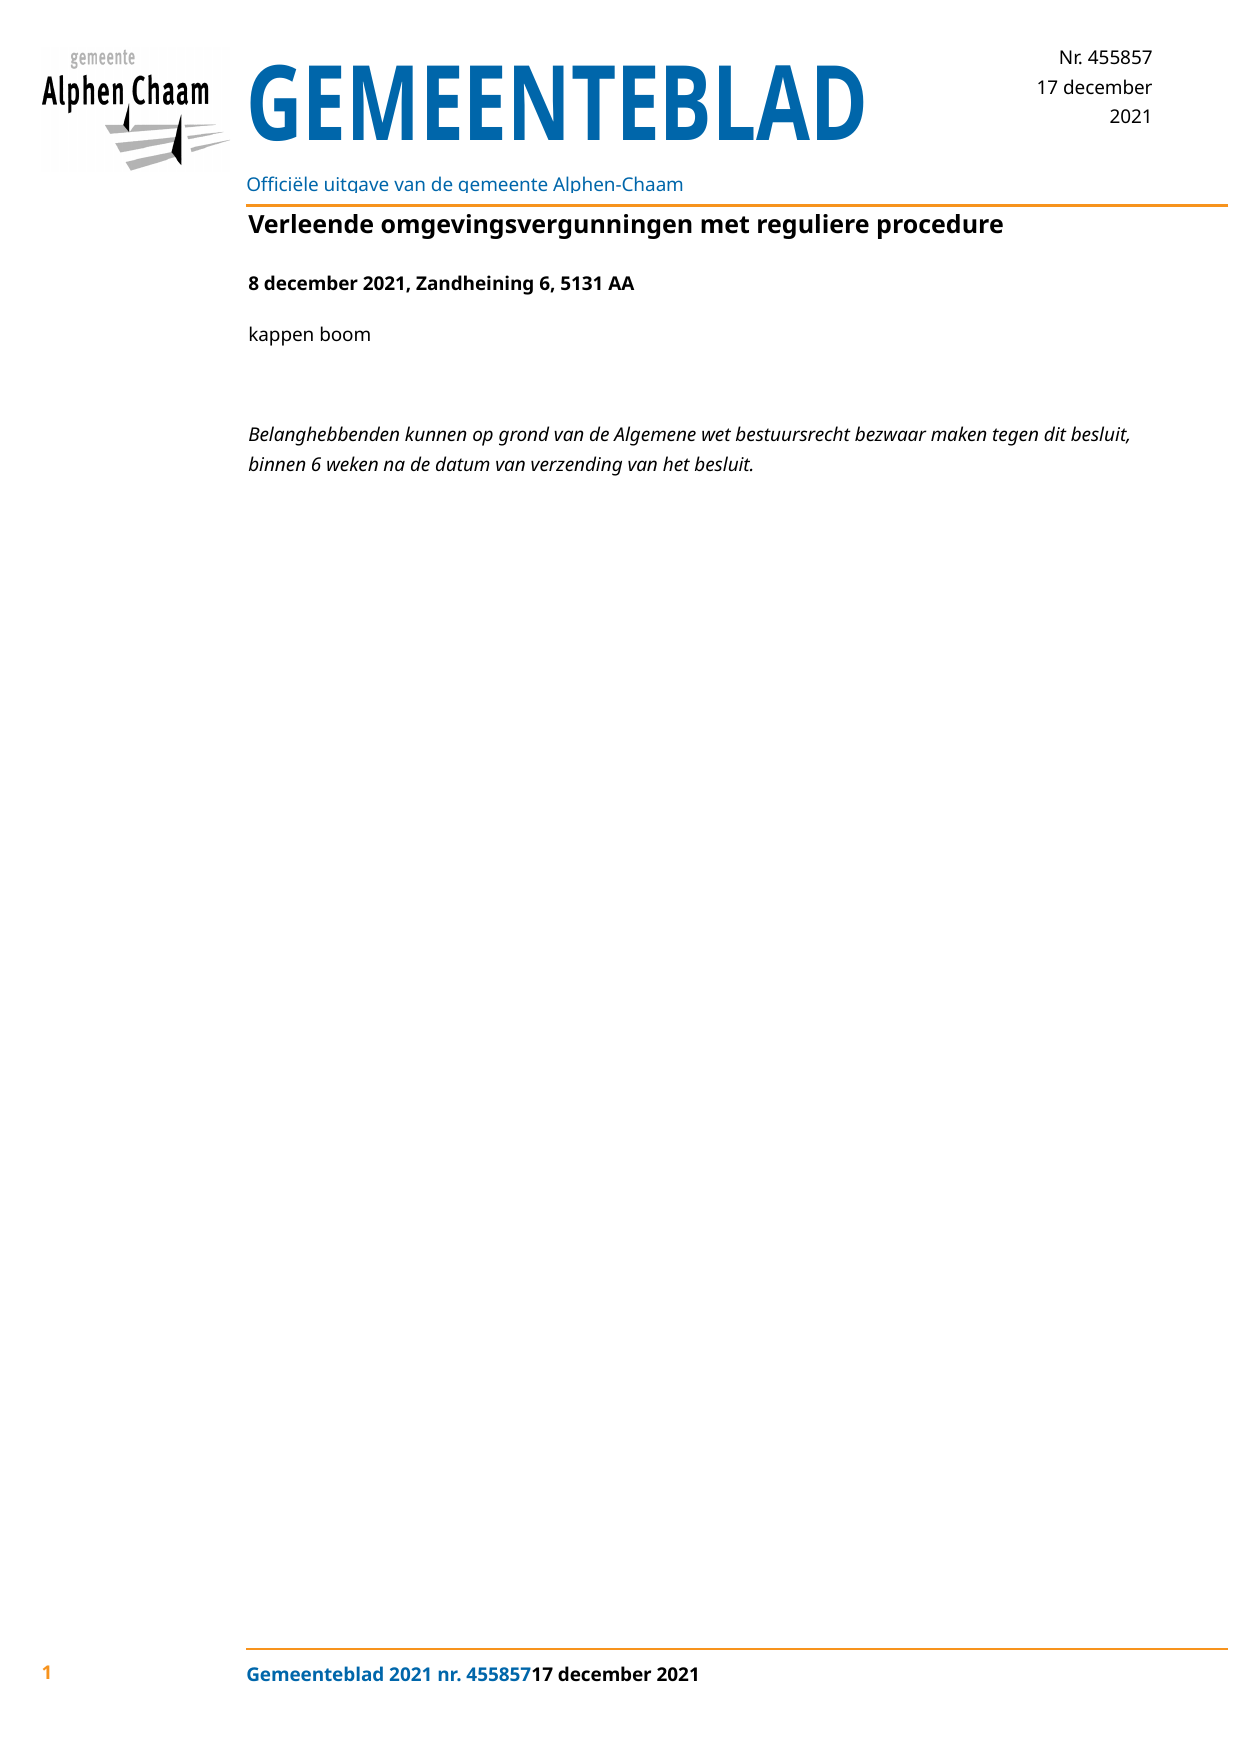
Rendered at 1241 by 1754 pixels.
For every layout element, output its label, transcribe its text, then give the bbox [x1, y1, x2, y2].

text Verleende omgevingsvergunningen met reguliere procedure [248, 207, 1152, 241]
text 8 december 2021, Zandheining 6, 5131 AA [248, 270, 1152, 296]
text kappen boom [248, 321, 1152, 346]
picture [41, 47, 231, 172]
text Belanghebbenden kunnen op grond van de Algemene wet bestuursrecht bezwaar maken tegen dit besluit, binnen 6 weken na de datum van verzending van het besluit. [248, 422, 1152, 477]
